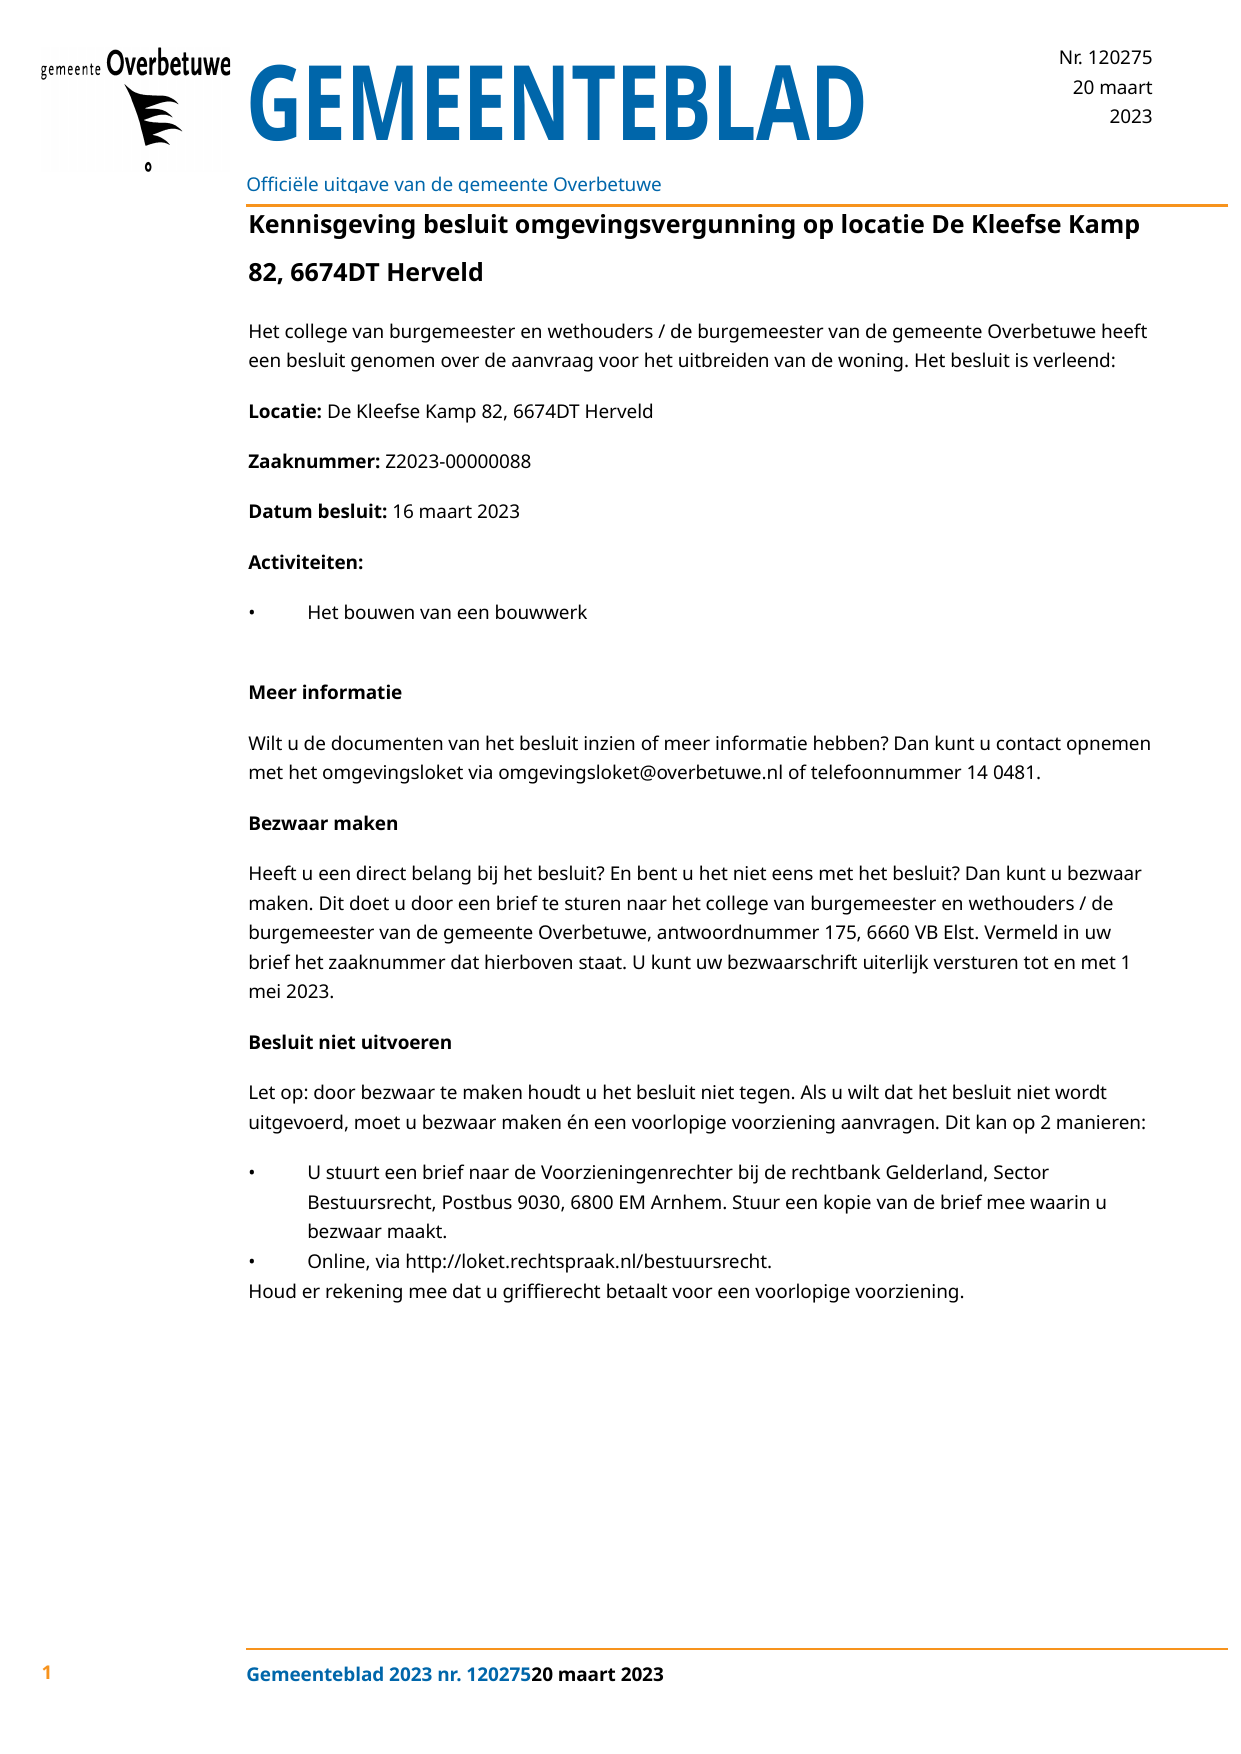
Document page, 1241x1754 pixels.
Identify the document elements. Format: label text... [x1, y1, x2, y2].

text Besluit niet uitvoeren [248, 1029, 1152, 1055]
text Bezwaar maken [248, 810, 1152, 836]
text Locatie: De Kleefse Kamp 82, 6674DT Herveld [248, 398, 1152, 424]
picture [41, 47, 231, 172]
text Meer informatie [248, 679, 1152, 705]
text Heeft u een direct belang bij het besluit? En bent u het niet eens met het besluit? Dan kunt u bezwaar maken. Dit doet u door een brief te sturen naar het college van burgemeester en wethouders / de burgemeester van de gemeente Overbetuwe, antwoordnummer 175, 6660 VB Elst. Vermeld in uw brief het zaaknummer dat hierboven staat. U kunt uw bezwaarschrift uiterlijk versturen tot en met 1 mei 2023. [248, 860, 1152, 1004]
text Houd er rekening mee dat u griffierecht betaalt voor een voorlopige voorziening. [248, 1278, 1152, 1304]
list Online, via http://loket.rechtspraak.nl/bestuursrecht. [248, 1248, 1152, 1274]
text Het college van burgemeester en wethouders / de burgemeester van de gemeente Overbetuwe heeft een besluit genomen over de aanvraag voor het uitbreiden van de woning. Het besluit is verleend: [248, 318, 1152, 373]
text Let op: door bezwaar te maken houdt u het besluit niet tegen. Als u wilt dat het besluit niet wordt uitgevoerd, moet u bezwaar maken én een voorlopige voorziening aanvragen. Dit kan op 2 manieren: [248, 1079, 1152, 1135]
text Wilt u de documenten van het besluit inzien of meer informatie hebben? Dan kunt u contact opnemen met het omgevingsloket via omgevingsloket@overbetuwe.nl of telefoonnummer 14 0481. [248, 730, 1152, 785]
text Datum besluit: 16 maart 2023 [248, 499, 1152, 524]
text Zaaknummer: Z2023-00000088 [248, 448, 1152, 474]
list Het bouwen van een bouwwerk [248, 599, 1152, 625]
text Kennisgeving besluit omgevingsvergunning op locatie De Kleefse Kamp 82, 6674DT Herveld [248, 207, 1152, 288]
list U stuurt een brief naar de Voorzieningenrechter bij de rechtbank Gelderland, Sector Bestuursrecht, Postbus 9030, 6800 EM Arnhem. Stuur een kopie van de brief mee waarin u bezwaar maakt. [248, 1159, 1152, 1244]
text Activiteiten: [248, 549, 1152, 575]
